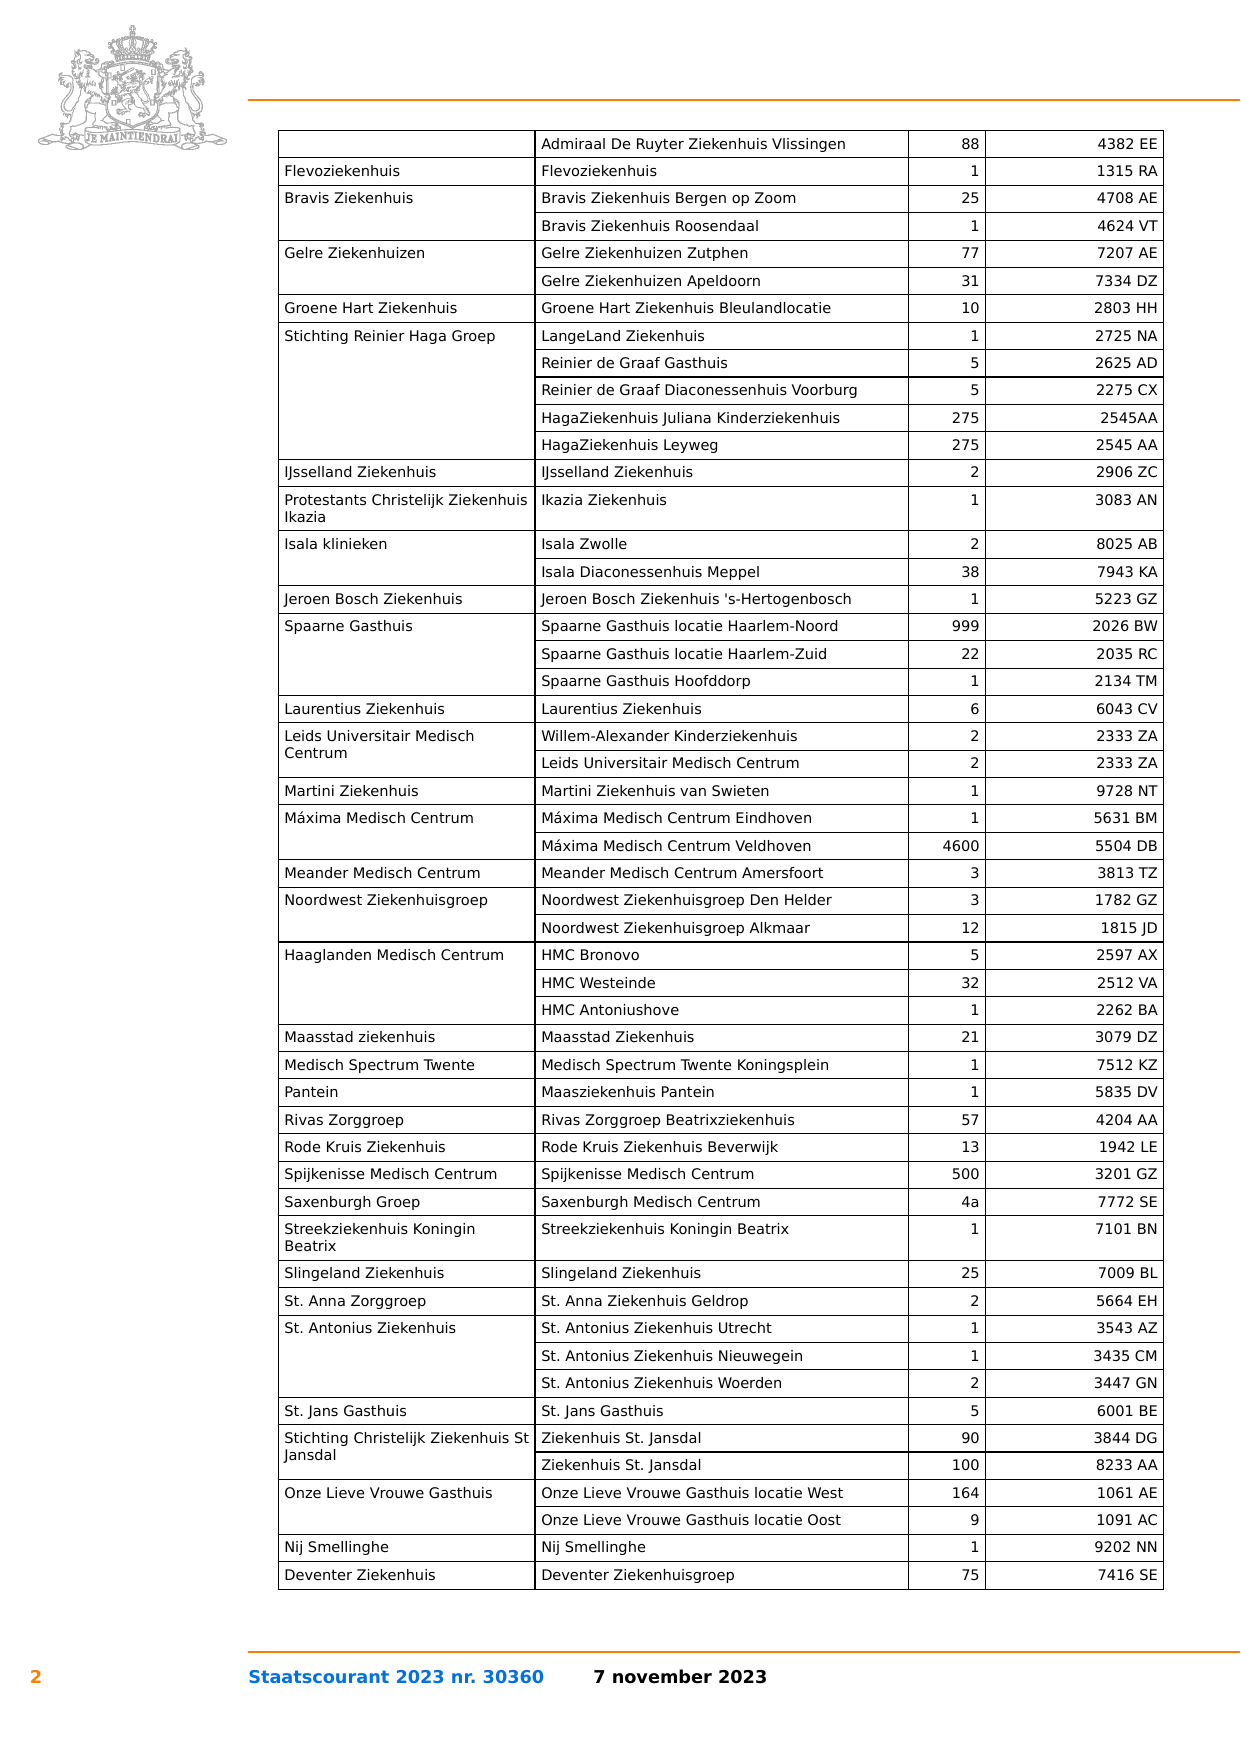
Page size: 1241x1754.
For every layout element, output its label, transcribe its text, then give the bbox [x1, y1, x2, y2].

table_cell 6043 CV [986, 696, 1163, 722]
table_cell 22 [909, 641, 985, 667]
table_cell [279, 131, 534, 157]
table_cell Slingeland Ziekenhuis [536, 1261, 908, 1287]
table_cell HMC Westeinde [536, 970, 908, 996]
table_cell Groene Hart Ziekenhuis Bleulandlocatie [536, 295, 908, 322]
table_cell 8233 AA [986, 1453, 1163, 1479]
table_cell Flevoziekenhuis [536, 158, 908, 185]
table_cell Leids Universitair Medisch Centrum [536, 751, 908, 777]
table_cell 7334 DZ [986, 268, 1163, 294]
table_cell 3543 AZ [986, 1316, 1163, 1342]
table_cell 275 [909, 432, 985, 459]
table_cell 2545AA [986, 405, 1163, 431]
table_cell 1 [909, 778, 985, 804]
table_cell 4624 VT [986, 213, 1163, 239]
table_cell 2625 AD [986, 350, 1163, 376]
table_cell 2333 ZA [986, 723, 1163, 749]
table_cell Spijkenisse Medisch Centrum [536, 1162, 908, 1188]
table_cell Leids Universitair Medisch Centrum [279, 723, 534, 777]
table_cell Protestants Christelijk Ziekenhuis Ikazia [279, 487, 534, 530]
table_cell 7207 AE [986, 241, 1163, 267]
table_cell 500 [909, 1162, 985, 1188]
table_cell Reinier de Graaf Diaconessenhuis Voorburg [536, 378, 908, 404]
table_cell Saxenburgh Groep [279, 1189, 534, 1215]
table_cell 2275 CX [986, 378, 1163, 404]
table_cell Gelre Ziekenhuizen Apeldoorn [536, 268, 908, 294]
table_cell Slingeland Ziekenhuis [279, 1261, 534, 1287]
table_cell 5 [909, 378, 985, 404]
table_cell 4204 AA [986, 1107, 1163, 1133]
table_cell Nij Smellinghe [279, 1535, 534, 1561]
table_cell Gelre Ziekenhuizen Zutphen [536, 241, 908, 267]
table_cell 5631 BM [986, 805, 1163, 832]
table_cell Isala klinieken [279, 531, 534, 585]
table_cell Meander Medisch Centrum Amersfoort [536, 860, 908, 887]
table_cell St. Antonius Ziekenhuis Woerden [536, 1370, 908, 1397]
table_cell Pantein [279, 1079, 534, 1106]
table_cell Admiraal De Ruyter Ziekenhuis Vlissingen [536, 131, 908, 157]
table_cell Maasstad ziekenhuis [279, 1025, 534, 1051]
picture [38, 25, 227, 150]
table_cell 6001 BE [986, 1398, 1163, 1424]
table_cell St. Jans Gasthuis [279, 1398, 534, 1424]
table_cell Noordwest Ziekenhuisgroep Alkmaar [536, 915, 908, 941]
table_cell 1 [909, 669, 985, 695]
table_cell HMC Bronovo [536, 943, 908, 969]
table_cell 164 [909, 1480, 985, 1506]
table_cell Máxima Medisch Centrum Veldhoven [536, 833, 908, 859]
table_cell HagaZiekenhuis Leyweg [536, 432, 908, 459]
table_cell 5835 DV [986, 1079, 1163, 1106]
table_cell Stichting Christelijk Ziekenhuis St Jansdal [279, 1425, 534, 1479]
table_cell Stichting Reinier Haga Groep [279, 323, 534, 459]
table_cell Nij Smellinghe [536, 1535, 908, 1561]
table_cell Laurentius Ziekenhuis [279, 696, 534, 722]
table_cell Bravis Ziekenhuis Roosendaal [536, 213, 908, 239]
table_cell HagaZiekenhuis Juliana Kinderziekenhuis [536, 405, 908, 431]
table_cell 2597 AX [986, 943, 1163, 969]
table_cell 1 [909, 1343, 985, 1369]
table_cell 13 [909, 1134, 985, 1161]
table_cell Gelre Ziekenhuizen [279, 241, 534, 294]
table_cell Maasziekenhuis Pantein [536, 1079, 908, 1106]
table_cell 7943 KA [986, 559, 1163, 585]
table_cell Spaarne Gasthuis locatie Haarlem-Noord [536, 614, 908, 640]
table_cell 7009 BL [986, 1261, 1163, 1287]
table_cell Reinier de Graaf Gasthuis [536, 350, 908, 376]
table_cell 999 [909, 614, 985, 640]
table_cell 5664 EH [986, 1288, 1163, 1314]
table_cell Martini Ziekenhuis [279, 778, 534, 804]
table_cell 38 [909, 559, 985, 585]
table_cell 1091 AC [986, 1507, 1163, 1534]
table_cell HMC Antoniushove [536, 997, 908, 1023]
table_cell Onze Lieve Vrouwe Gasthuis locatie West [536, 1480, 908, 1506]
table_cell Willem-Alexander Kinderziekenhuis [536, 723, 908, 749]
table_cell 7416 SE [986, 1562, 1163, 1588]
table_cell Groene Hart Ziekenhuis [279, 295, 534, 322]
table_cell 31 [909, 268, 985, 294]
table_cell Isala Diaconessenhuis Meppel [536, 559, 908, 585]
table_cell 2262 BA [986, 997, 1163, 1023]
table_cell 6 [909, 696, 985, 722]
table_cell 1061 AE [986, 1480, 1163, 1506]
table_cell 21 [909, 1025, 985, 1051]
table_cell 1 [909, 487, 985, 530]
table_cell 275 [909, 405, 985, 431]
table_cell St. Jans Gasthuis [536, 1398, 908, 1424]
table_cell Medisch Spectrum Twente Koningsplein [536, 1052, 908, 1078]
table_cell 2134 TM [986, 669, 1163, 695]
table_cell 3 [909, 888, 985, 914]
table_cell Máxima Medisch Centrum [279, 805, 534, 859]
table_cell 3435 CM [986, 1343, 1163, 1369]
table_cell 2803 HH [986, 295, 1163, 322]
table_cell Deventer Ziekenhuisgroep [536, 1562, 908, 1588]
table_cell Bravis Ziekenhuis Bergen op Zoom [536, 186, 908, 212]
table_cell Rivas Zorggroep [279, 1107, 534, 1133]
table_cell 3447 GN [986, 1370, 1163, 1397]
table_cell Noordwest Ziekenhuisgroep [279, 888, 534, 941]
table_cell Spaarne Gasthuis Hoofddorp [536, 669, 908, 695]
table_cell 2 [909, 460, 985, 486]
table_cell 4a [909, 1189, 985, 1215]
table_cell 75 [909, 1562, 985, 1588]
table_cell 7101 BN [986, 1216, 1163, 1260]
table_cell Onze Lieve Vrouwe Gasthuis locatie Oost [536, 1507, 908, 1534]
table_cell 3 [909, 860, 985, 887]
table_cell Rivas Zorggroep Beatrixziekenhuis [536, 1107, 908, 1133]
table_cell St. Anna Ziekenhuis Geldrop [536, 1288, 908, 1314]
table_cell St. Antonius Ziekenhuis [279, 1316, 534, 1397]
table_cell 5 [909, 350, 985, 376]
table_cell Spijkenisse Medisch Centrum [279, 1162, 534, 1188]
table_cell Streekziekenhuis Koningin Beatrix [536, 1216, 908, 1260]
table_cell 1 [909, 586, 985, 613]
table_cell Jeroen Bosch Ziekenhuis [279, 586, 534, 613]
table_cell 77 [909, 241, 985, 267]
table_cell 25 [909, 186, 985, 212]
table_cell 2 [909, 531, 985, 558]
table_cell Ziekenhuis St. Jansdal [536, 1425, 908, 1451]
table_cell 2333 ZA [986, 751, 1163, 777]
table_cell IJsselland Ziekenhuis [279, 460, 534, 486]
table_cell 2725 NA [986, 323, 1163, 349]
table_cell 1 [909, 323, 985, 349]
table_cell 3079 DZ [986, 1025, 1163, 1051]
table_cell 4382 EE [986, 131, 1163, 157]
table_cell Laurentius Ziekenhuis [536, 696, 908, 722]
table_cell 9728 NT [986, 778, 1163, 804]
table_cell 32 [909, 970, 985, 996]
table_cell 5 [909, 1398, 985, 1424]
table_cell 1315 RA [986, 158, 1163, 185]
table_cell 2 [909, 1288, 985, 1314]
table_cell Ziekenhuis St. Jansdal [536, 1453, 908, 1479]
table_cell Spaarne Gasthuis [279, 614, 534, 695]
table_cell Rode Kruis Ziekenhuis [279, 1134, 534, 1161]
table_cell 1 [909, 1216, 985, 1260]
table_cell St. Antonius Ziekenhuis Nieuwegein [536, 1343, 908, 1369]
table_cell 1 [909, 805, 985, 832]
table_cell 3083 AN [986, 487, 1163, 530]
table_cell 1 [909, 1079, 985, 1106]
table_cell 3813 TZ [986, 860, 1163, 887]
table_cell 5223 GZ [986, 586, 1163, 613]
table_cell Medisch Spectrum Twente [279, 1052, 534, 1078]
table_cell Streekziekenhuis Koningin Beatrix [279, 1216, 534, 1260]
table_cell LangeLand Ziekenhuis [536, 323, 908, 349]
table_cell 1 [909, 1052, 985, 1078]
table_cell 1 [909, 1535, 985, 1561]
table_cell 1 [909, 158, 985, 185]
table_cell Onze Lieve Vrouwe Gasthuis [279, 1480, 534, 1534]
table_cell St. Anna Zorggroep [279, 1288, 534, 1314]
table_cell 100 [909, 1453, 985, 1479]
table_cell 12 [909, 915, 985, 941]
table_cell Maasstad Ziekenhuis [536, 1025, 908, 1051]
table_cell Bravis Ziekenhuis [279, 186, 534, 239]
table_cell 5 [909, 943, 985, 969]
table_cell 5504 DB [986, 833, 1163, 859]
table_cell 9 [909, 1507, 985, 1534]
table_cell IJsselland Ziekenhuis [536, 460, 908, 486]
table_cell Máxima Medisch Centrum Eindhoven [536, 805, 908, 832]
table_cell Ikazia Ziekenhuis [536, 487, 908, 530]
table_cell 2 [909, 751, 985, 777]
table_cell Rode Kruis Ziekenhuis Beverwijk [536, 1134, 908, 1161]
table_cell 88 [909, 131, 985, 157]
table_cell St. Antonius Ziekenhuis Utrecht [536, 1316, 908, 1342]
table_cell 1942 LE [986, 1134, 1163, 1161]
table_cell Meander Medisch Centrum [279, 860, 534, 887]
table_cell 7512 KZ [986, 1052, 1163, 1078]
table_cell Deventer Ziekenhuis [279, 1562, 534, 1588]
table_cell 7772 SE [986, 1189, 1163, 1215]
table_cell 2906 ZC [986, 460, 1163, 486]
table_cell 2035 RC [986, 641, 1163, 667]
table_cell Saxenburgh Medisch Centrum [536, 1189, 908, 1215]
table_cell 8025 AB [986, 531, 1163, 558]
table_cell 2512 VA [986, 970, 1163, 996]
table_cell 4708 AE [986, 186, 1163, 212]
table_cell 1782 GZ [986, 888, 1163, 914]
table_cell Spaarne Gasthuis locatie Haarlem-Zuid [536, 641, 908, 667]
table_cell 1 [909, 213, 985, 239]
table_cell 1 [909, 1316, 985, 1342]
table_cell 2 [909, 723, 985, 749]
table_cell 3201 GZ [986, 1162, 1163, 1188]
table_cell 57 [909, 1107, 985, 1133]
table_cell Isala Zwolle [536, 531, 908, 558]
table_cell Jeroen Bosch Ziekenhuis 's-Hertogenbosch [536, 586, 908, 613]
table_cell 2 [909, 1370, 985, 1397]
table_cell Haaglanden Medisch Centrum [279, 943, 534, 1023]
table_cell Flevoziekenhuis [279, 158, 534, 185]
table_cell 25 [909, 1261, 985, 1287]
table_cell Martini Ziekenhuis van Swieten [536, 778, 908, 804]
table_cell 90 [909, 1425, 985, 1451]
table_cell 1815 JD [986, 915, 1163, 941]
table_cell Noordwest Ziekenhuisgroep Den Helder [536, 888, 908, 914]
table_cell 9202 NN [986, 1535, 1163, 1561]
table_cell 2026 BW [986, 614, 1163, 640]
table_cell 10 [909, 295, 985, 322]
table_cell 1 [909, 997, 985, 1023]
table_cell 4600 [909, 833, 985, 859]
table_cell 2545 AA [986, 432, 1163, 459]
table_cell 3844 DG [986, 1425, 1163, 1451]
